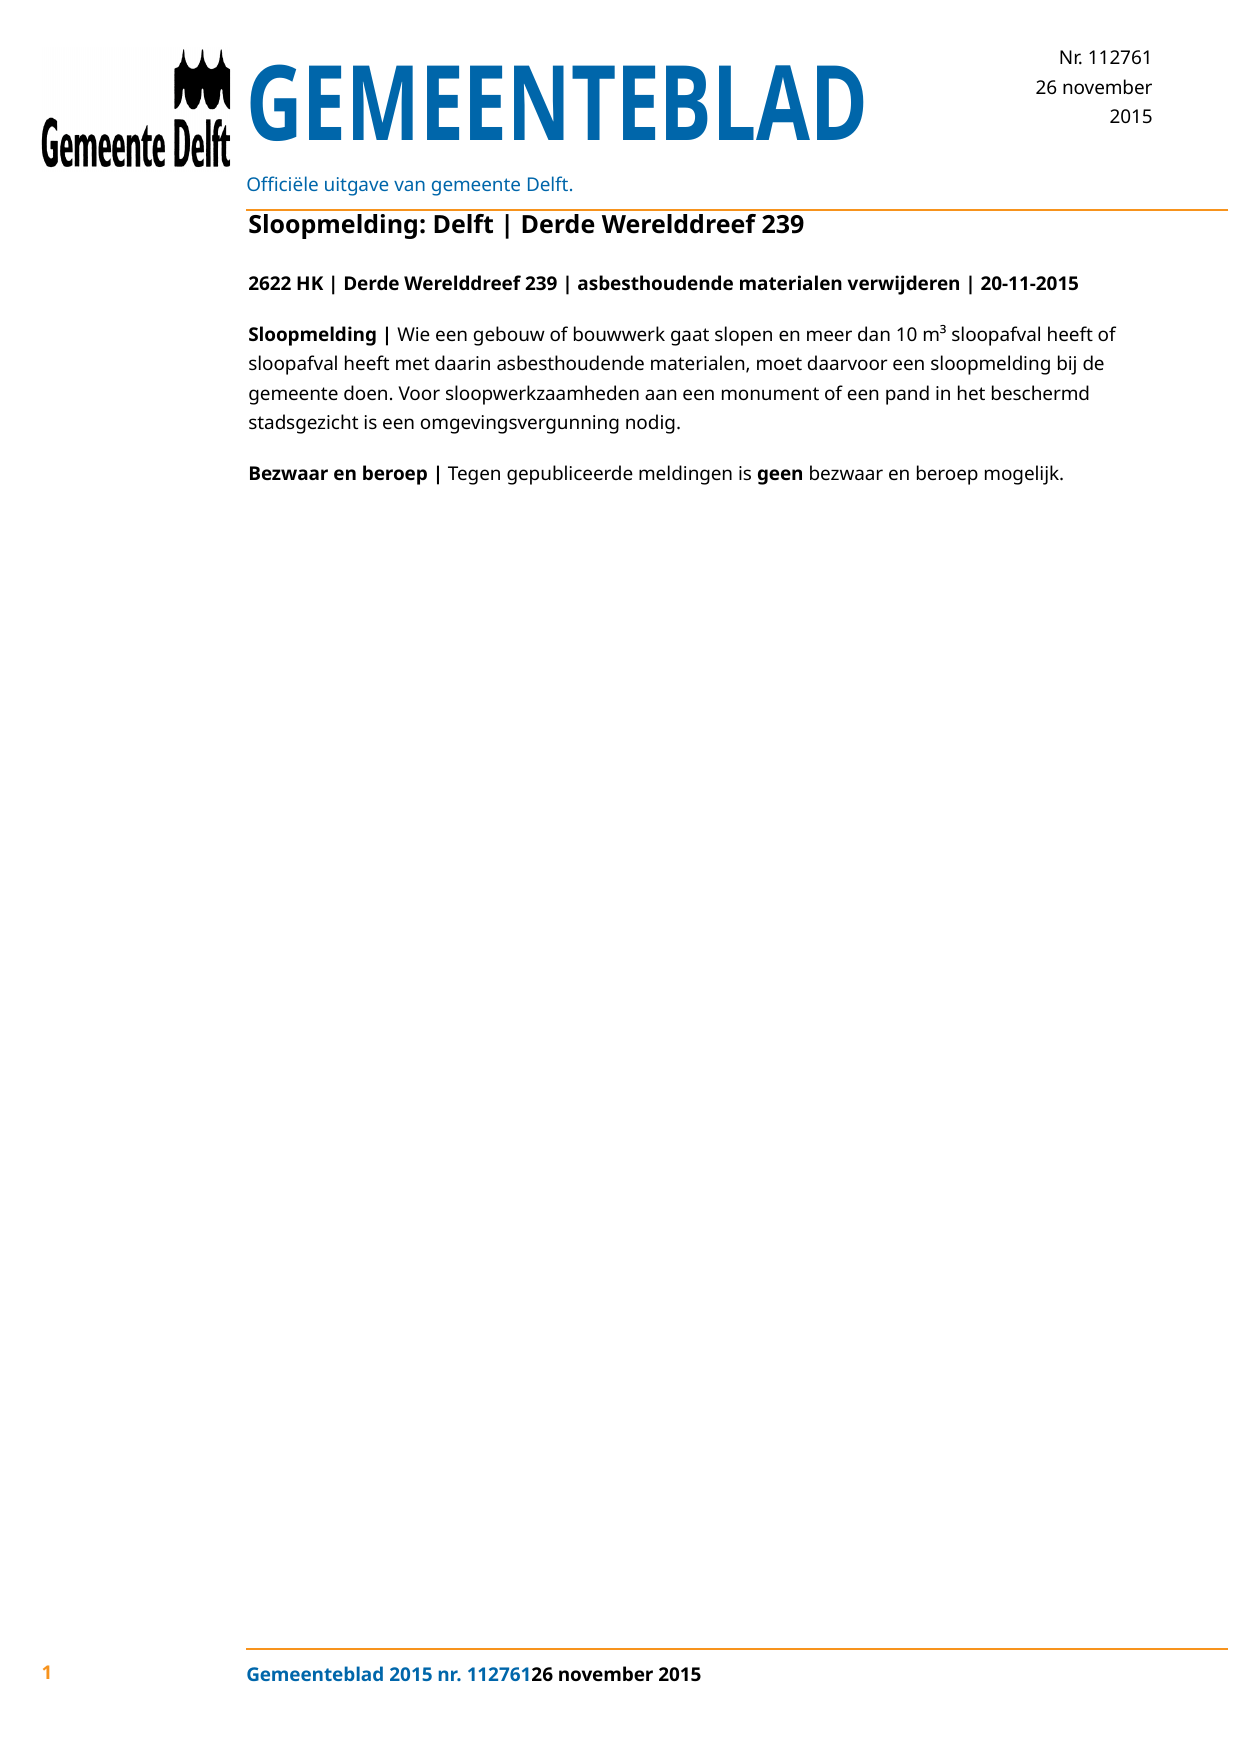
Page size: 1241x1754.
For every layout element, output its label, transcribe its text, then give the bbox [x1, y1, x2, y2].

text Sloopmelding | Wie een gebouw of bouwwerk gaat slopen en meer dan 10 m³ sloopafval heeft of sloopafval heeft met daarin asbesthoudende materialen, moet daarvoor een sloopmelding bij de gemeente doen. Voor sloopwerkzaamheden aan een monument of een pand in het beschermd stadsgezicht is een omgevingsvergunning nodig. [248, 321, 1152, 435]
picture [41, 47, 231, 172]
text 2622 HK | Derde Werelddreef 239 | asbesthoudende materialen verwijderen | 20-11-2015 [248, 270, 1152, 296]
text Bezwaar en beroep | Tegen gepubliceerde meldingen is geen bezwaar en beroep mogelijk. [248, 460, 1152, 486]
text Sloopmelding: Delft | Derde Werelddreef 239 [248, 211, 1152, 241]
